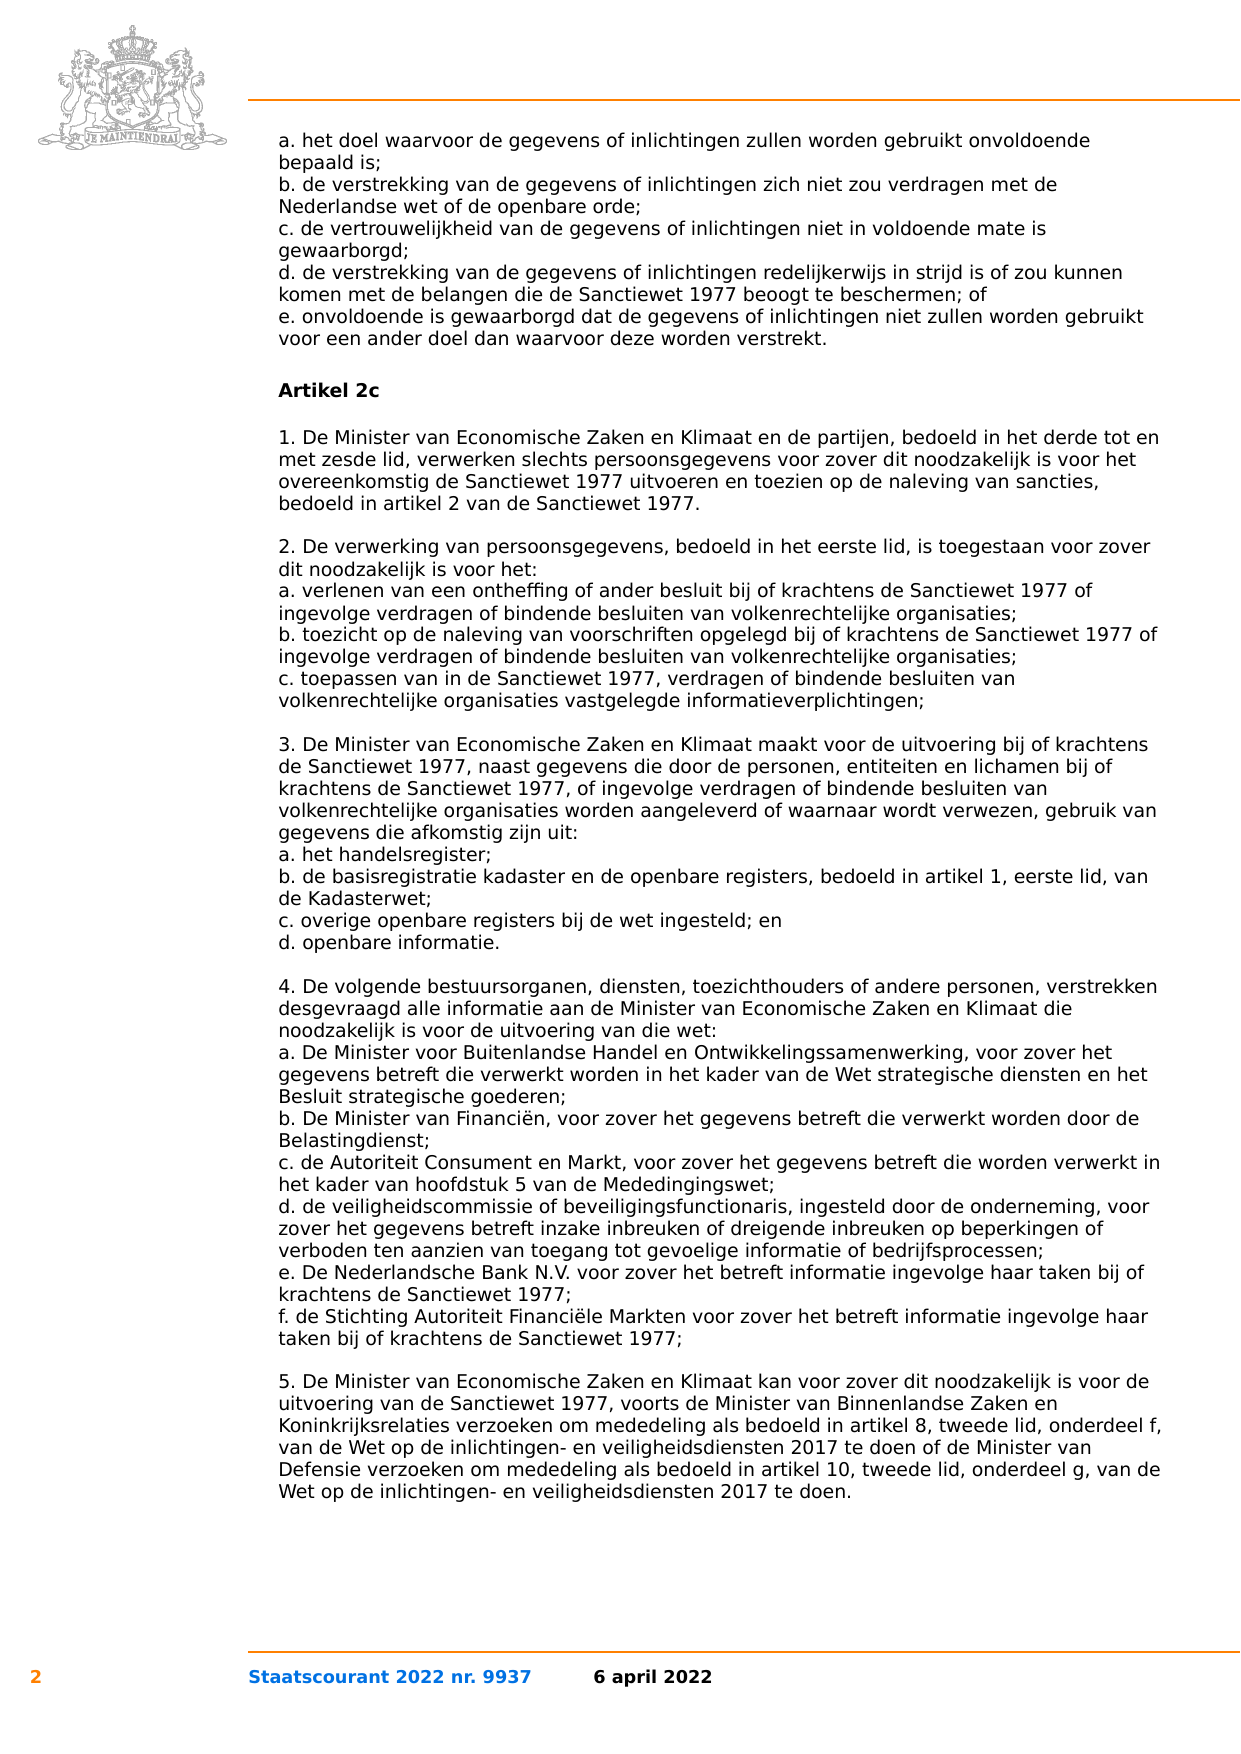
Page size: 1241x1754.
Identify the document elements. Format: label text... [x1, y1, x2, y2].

text a. het doel waarvoor de gegevens of inlichtingen zullen worden gebruikt onvoldoende bepaald is; [278, 130, 1163, 174]
text a. het handelsregister; [278, 844, 1163, 866]
text f. de Stichting Autoriteit Financiële Markten voor zover het betreft informatie ingevolge haar taken bij of krachtens de Sanctiewet 1977; [278, 1306, 1163, 1349]
text d. openbare informatie. [278, 932, 1163, 954]
picture [38, 25, 227, 150]
text c. toepassen van in de Sanctiewet 1977, verdragen of bindende besluiten van volkenrechtelijke organisaties vastgelegde informatieverplichtingen; [278, 668, 1163, 712]
text c. overige openbare registers bij de wet ingesteld; en [278, 910, 1163, 932]
text e. De Nederlandsche Bank N.V. voor zover het betreft informatie ingevolge haar taken bij of krachtens de Sanctiewet 1977; [278, 1262, 1163, 1306]
text d. de veiligheidscommissie of beveiligingsfunctionaris, ingesteld door de onderneming, voor zover het gegevens betreft inzake inbreuken of dreigende inbreuken op beperkingen of verboden ten aanzien van toegang tot gevoelige informatie of bedrijfsprocessen; [278, 1196, 1163, 1262]
text b. de verstrekking van de gegevens of inlichtingen zich niet zou verdragen met de Nederlandse wet of de openbare orde; [278, 174, 1163, 218]
text c. de Autoriteit Consument en Markt, voor zover het gegevens betreft die worden verwerkt in het kader van hoofdstuk 5 van de Mededingingswet; [278, 1152, 1163, 1196]
text d. de verstrekking van de gegevens of inlichtingen redelijkerwijs in strijd is of zou kunnen komen met de belangen die de Sanctiewet 1977 beoogt te beschermen; of [278, 262, 1163, 306]
text a. verlenen van een ontheffing of ander besluit bij of krachtens de Sanctiewet 1977 of ingevolge verdragen of bindende besluiten van volkenrechtelijke organisaties; [278, 580, 1163, 624]
text 1. De Minister van Economische Zaken en Klimaat en de partijen, bedoeld in het derde tot en met zesde lid, verwerken slechts persoonsgegevens voor zover dit noodzakelijk is voor het overeenkomstig de Sanctiewet 1977 uitvoeren en toezien op de naleving van sancties, bedoeld in artikel 2 van de Sanctiewet 1977. [278, 427, 1163, 514]
text 2. De verwerking van persoonsgegevens, bedoeld in het eerste lid, is toegestaan voor zover dit noodzakelijk is voor het: [278, 536, 1163, 580]
text 3. De Minister van Economische Zaken en Klimaat maakt voor de uitvoering bij of krachtens de Sanctiewet 1977, naast gegevens die door de personen, entiteiten en lichamen bij of krachtens de Sanctiewet 1977, of ingevolge verdragen of bindende besluiten van volkenrechtelijke organisaties worden aangeleverd of waarnaar wordt verwezen, gebruik van gegevens die afkomstig zijn uit: [278, 734, 1163, 844]
text 4. De volgende bestuursorganen, diensten, toezichthouders of andere personen, verstrekken desgevraagd alle informatie aan de Minister van Economische Zaken en Klimaat die noodzakelijk is voor de uitvoering van die wet: [278, 976, 1163, 1042]
text a. De Minister voor Buitenlandse Handel en Ontwikkelingssamenwerking, voor zover het gegevens betreft die verwerkt worden in het kader van de Wet strategische diensten en het Besluit strategische goederen; [278, 1042, 1163, 1108]
text b. toezicht op de naleving van voorschriften opgelegd bij of krachtens de Sanctiewet 1977 of ingevolge verdragen of bindende besluiten van volkenrechtelijke organisaties; [278, 624, 1163, 668]
text b. De Minister van Financiën, voor zover het gegevens betreft die verwerkt worden door de Belastingdienst; [278, 1108, 1163, 1152]
subtitle Artikel 2c [278, 380, 1163, 402]
text c. de vertrouwelijkheid van de gegevens of inlichtingen niet in voldoende mate is gewaarborgd; [278, 218, 1163, 262]
text 5. De Minister van Economische Zaken en Klimaat kan voor zover dit noodzakelijk is voor de uitvoering van de Sanctiewet 1977, voorts de Minister van Binnenlandse Zaken en Koninkrijksrelaties verzoeken om mededeling als bedoeld in artikel 8, tweede lid, onderdeel f, van de Wet op de inlichtingen- en veiligheidsdiensten 2017 te doen of de Minister van Defensie verzoeken om mededeling als bedoeld in artikel 10, tweede lid, onderdeel g, van de Wet op de inlichtingen- en veiligheidsdiensten 2017 te doen. [278, 1371, 1163, 1503]
text e. onvoldoende is gewaarborgd dat de gegevens of inlichtingen niet zullen worden gebruikt voor een ander doel dan waarvoor deze worden verstrekt. [278, 306, 1163, 350]
text b. de basisregistratie kadaster en de openbare registers, bedoeld in artikel 1, eerste lid, van de Kadasterwet; [278, 866, 1163, 910]
